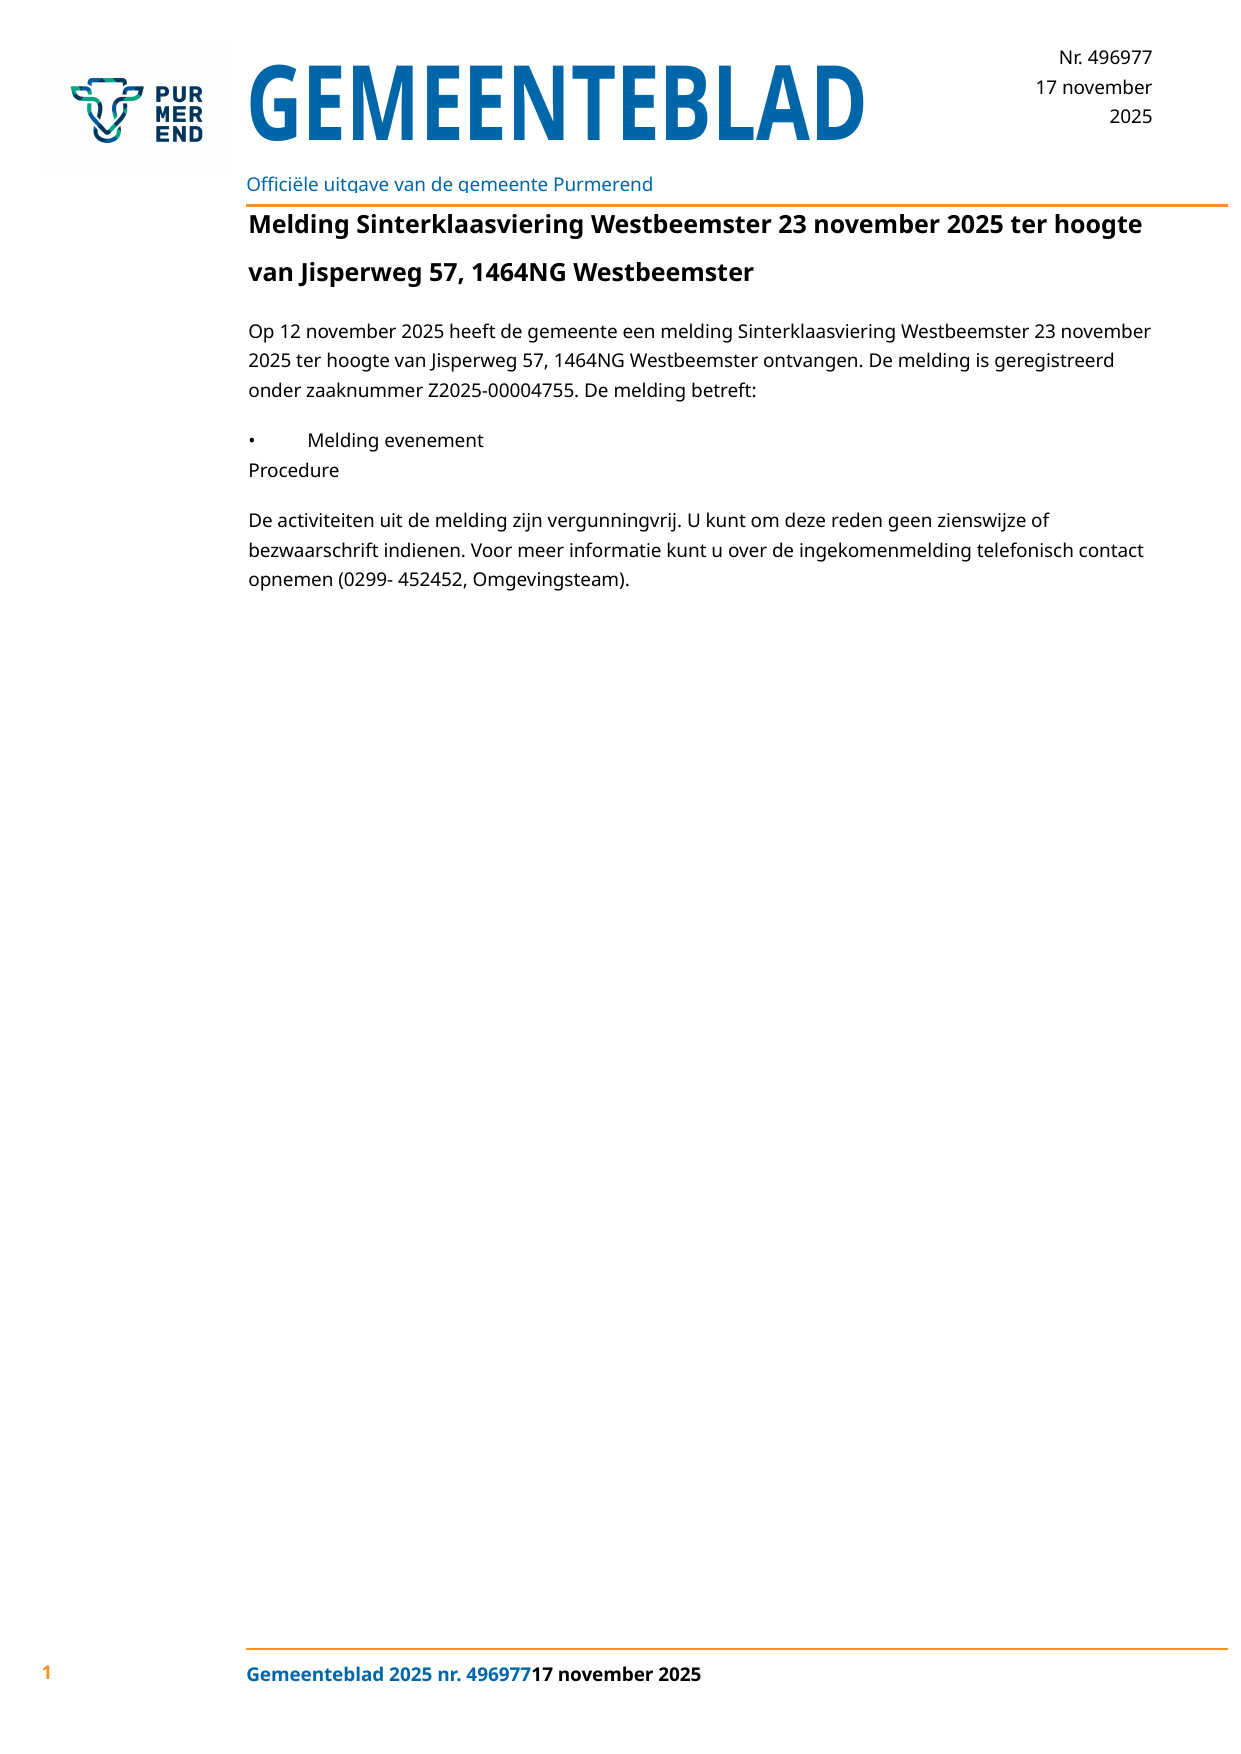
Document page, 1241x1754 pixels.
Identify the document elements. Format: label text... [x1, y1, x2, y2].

text Procedure [248, 457, 1152, 483]
list Melding evenement [248, 427, 1152, 453]
text Melding Sinterklaasviering Westbeemster 23 november 2025 ter hoogte van Jisperweg 57, 1464NG Westbeemster [248, 207, 1152, 288]
text Op 12 november 2025 heeft de gemeente een melding Sinterklaasviering Westbeemster 23 november 2025 ter hoogte van Jisperweg 57, 1464NG Westbeemster ontvangen. De melding is geregistreerd onder zaaknummer Z2025-00004755. De melding betreft: [248, 318, 1152, 403]
picture [41, 47, 231, 172]
text De activiteiten uit de melding zijn vergunningvrij. U kunt om deze reden geen zienswijze of bezwaarschrift indienen. Voor meer informatie kunt u over de ingekomenmelding telefonisch contact opnemen (0299- 452452, Omgevingsteam). [248, 507, 1152, 592]
